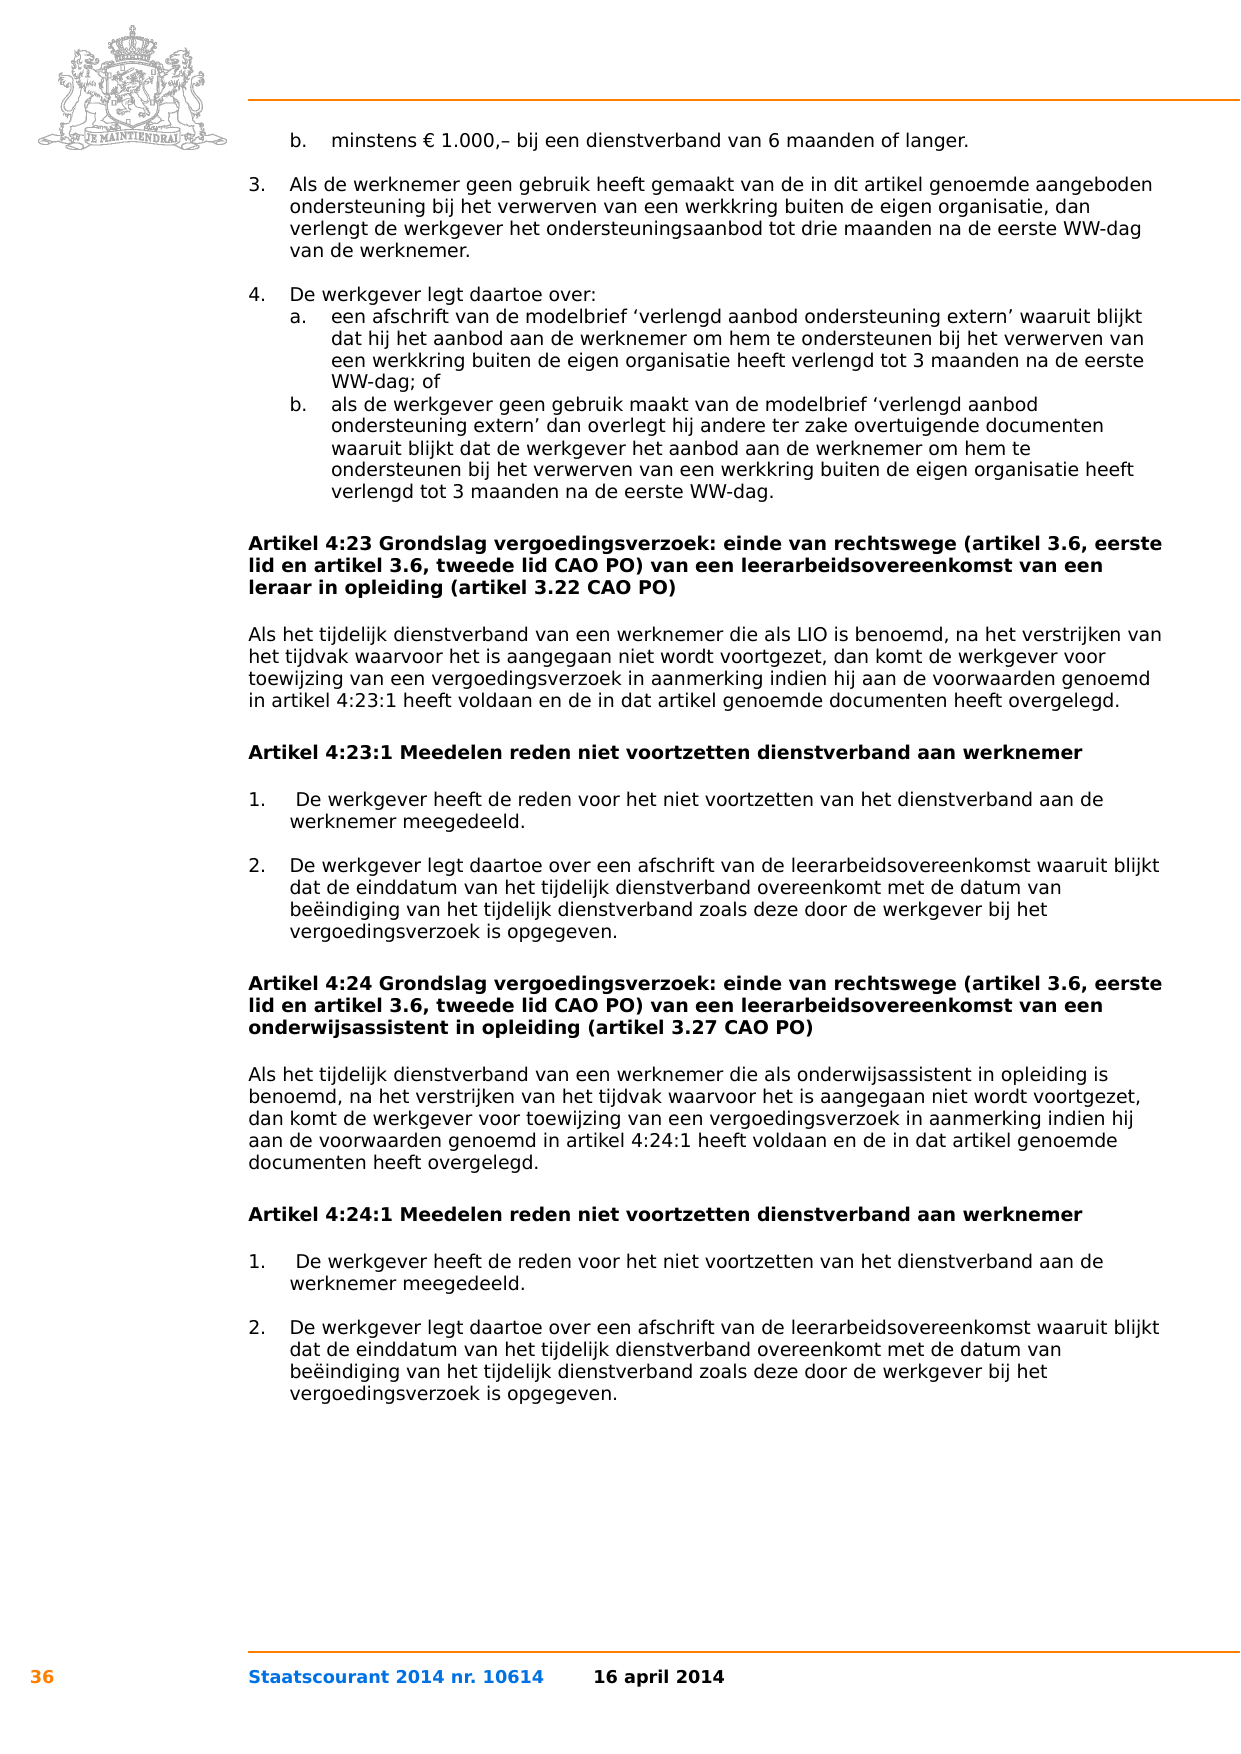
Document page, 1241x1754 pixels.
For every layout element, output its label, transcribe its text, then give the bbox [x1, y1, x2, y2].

text b. minstens € 1.000,– bij een dienstverband van 6 maanden of langer. [289, 130, 1163, 152]
text a. een afschrift van de modelbrief ‘verlengd aanbod ondersteuning extern’ waaruit blijkt dat hij het aanbod aan de werknemer om hem te ondersteunen bij het verwerven van een werkkring buiten de eigen organisatie heeft verlengd tot 3 maanden na de eerste WW-dag; of [289, 306, 1163, 393]
text 3. Als de werknemer geen gebruik heeft gemaakt van de in dit artikel genoemde aangeboden ondersteuning bij het verwerven van een werkkring buiten de eigen organisatie, dan verlengt de werkgever het ondersteuningsaanbod tot drie maanden na de eerste WW-dag van de werknemer. [248, 174, 1163, 262]
text b. als de werkgever geen gebruik maakt van de modelbrief ‘verlengd aanbod ondersteuning extern’ dan overlegt hij andere ter zake overtuigende documenten waaruit blijkt dat de werkgever het aanbod aan de werknemer om hem te ondersteunen bij het verwerven van een werkkring buiten de eigen organisatie heeft verlengd tot 3 maanden na de eerste WW-dag. [289, 393, 1163, 503]
text 2. De werkgever legt daartoe over een afschrift van de leerarbeidsovereenkomst waaruit blijkt dat de einddatum van het tijdelijk dienstverband overeenkomt met de datum van beëindiging van het tijdelijk dienstverband zoals deze door de werkgever bij het vergoedingsverzoek is opgegeven. [248, 1317, 1163, 1404]
subtitle Artikel 4:23 Grondslag vergoedingsverzoek: einde van rechtswege (artikel 3.6, eerste lid en artikel 3.6, tweede lid CAO PO) van een leerarbeidsovereenkomst van een leraar in opleiding (artikel 3.22 CAO PO) [248, 533, 1163, 599]
picture [38, 25, 227, 150]
text Als het tijdelijk dienstverband van een werknemer die als onderwijsassistent in opleiding is benoemd, na het verstrijken van het tijdvak waarvoor het is aangegaan niet wordt voortgezet, dan komt de werkgever voor toewijzing van een vergoedingsverzoek in aanmerking indien hij aan de voorwaarden genoemd in artikel 4:24:1 heeft voldaan en de in dat artikel genoemde documenten heeft overgelegd. [248, 1064, 1163, 1174]
text Als het tijdelijk dienstverband van een werknemer die als LIO is benoemd, na het verstrijken van het tijdvak waarvoor het is aangegaan niet wordt voortgezet, dan komt de werkgever voor toewijzing van een vergoedingsverzoek in aanmerking indien hij aan de voorwaarden genoemd in artikel 4:23:1 heeft voldaan en de in dat artikel genoemde documenten heeft overgelegd. [248, 624, 1163, 712]
subtitle Artikel 4:23:1 Meedelen reden niet voortzetten dienstverband aan werknemer [248, 742, 1163, 764]
text 1. De werkgever heeft de reden voor het niet voortzetten van het dienstverband aan de werknemer meegedeeld. [248, 1251, 1163, 1295]
text 1. De werkgever heeft de reden voor het niet voortzetten van het dienstverband aan de werknemer meegedeeld. [248, 789, 1163, 833]
text 4. De werkgever legt daartoe over: [248, 283, 1163, 306]
subtitle Artikel 4:24 Grondslag vergoedingsverzoek: einde van rechtswege (artikel 3.6, eerste lid en artikel 3.6, tweede lid CAO PO) van een leerarbeidsovereenkomst van een onderwijsassistent in opleiding (artikel 3.27 CAO PO) [248, 973, 1163, 1039]
subtitle Artikel 4:24:1 Meedelen reden niet voortzetten dienstverband aan werknemer [248, 1204, 1163, 1226]
text 2. De werkgever legt daartoe over een afschrift van de leerarbeidsovereenkomst waaruit blijkt dat de einddatum van het tijdelijk dienstverband overeenkomt met de datum van beëindiging van het tijdelijk dienstverband zoals deze door de werkgever bij het vergoedingsverzoek is opgegeven. [248, 855, 1163, 943]
